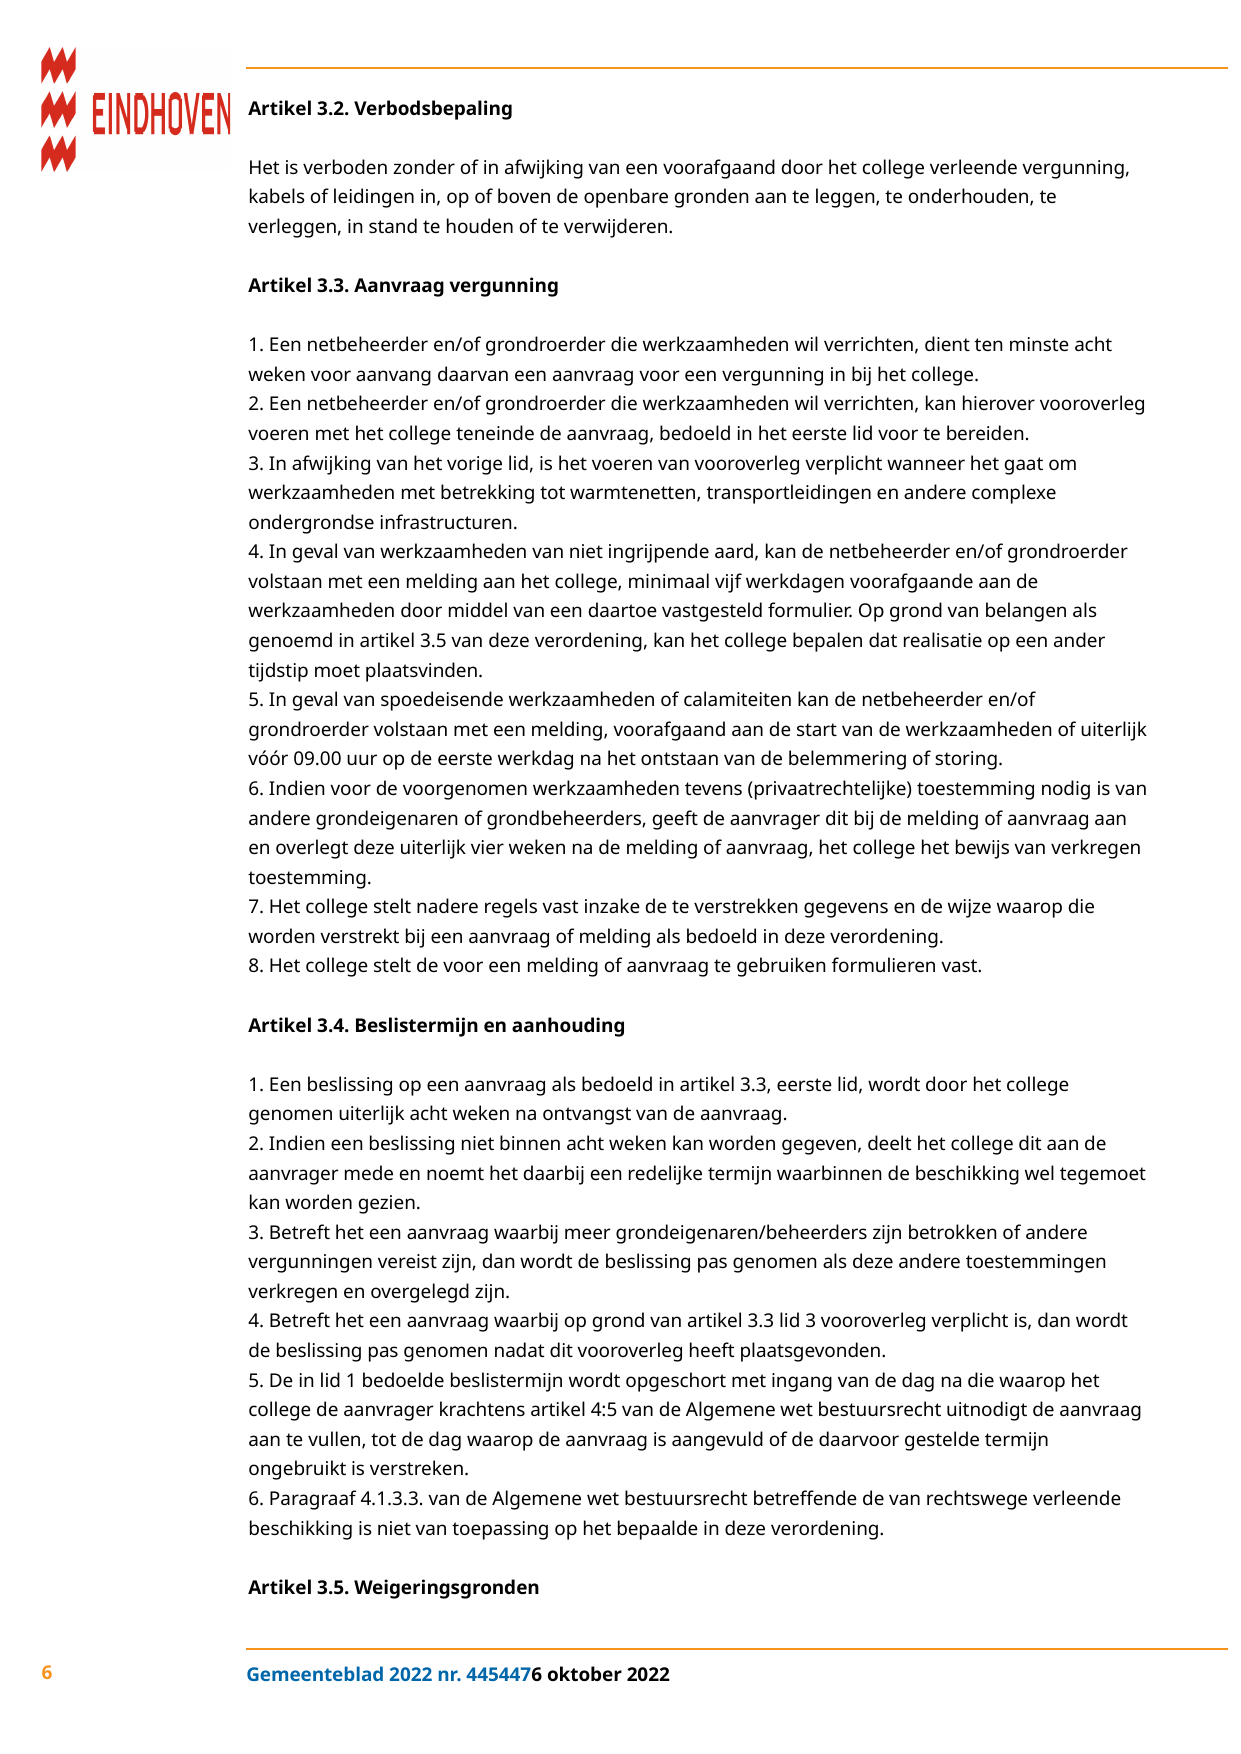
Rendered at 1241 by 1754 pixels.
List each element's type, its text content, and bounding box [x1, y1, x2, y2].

text 5. In geval van spoedeisende werkzaamheden of calamiteiten kan de netbeheerder en/of grondroerder volstaan met een melding, voorafgaand aan de start van de werkzaamheden of uiterlijk vóór 09.00 uur op de eerste werkdag na het ontstaan van de belemmering of storing. [248, 686, 1152, 771]
text Artikel 3.5. Weigeringsgronden [248, 1574, 1152, 1600]
text 1. Een beslissing op een aanvraag als bedoeld in artikel 3.3, eerste lid, wordt door het college genomen uiterlijk acht weken na ontvangst van de aanvraag. [248, 1071, 1152, 1126]
text 6. Paragraaf 4.1.3.3. van de Algemene wet bestuursrecht betreffende de van rechtswege verleende beschikking is niet van toepassing op het bepaalde in deze verordening. [248, 1485, 1152, 1541]
text 7. Het college stelt nadere regels vast inzake de te verstrekken gegevens en de wijze waarop die worden verstrekt bij een aanvraag of melding als bedoeld in deze verordening. [248, 893, 1152, 949]
text 2. Een netbeheerder en/of grondroerder die werkzaamheden wil verrichten, kan hierover vooroverleg voeren met het college teneinde de aanvraag, bedoeld in het eerste lid voor te bereiden. [248, 391, 1152, 446]
picture [41, 47, 231, 172]
text 3. In afwijking van het vorige lid, is het voeren van vooroverleg verplicht wanneer het gaat om werkzaamheden met betrekking tot warmtenetten, transportleidingen en andere complexe ondergrondse infrastructuren. [248, 450, 1152, 535]
text 3. Betreft het een aanvraag waarbij meer grondeigenaren/beheerders zijn betrokken of andere vergunningen vereist zijn, dan wordt de beslissing pas genomen als deze andere toestemmingen verkregen en overgelegd zijn. [248, 1219, 1152, 1304]
text 4. In geval van werkzaamheden van niet ingrijpende aard, kan de netbeheerder en/of grondroerder volstaan met een melding aan het college, minimaal vijf werkdagen voorafgaande aan de werkzaamheden door middel van een daartoe vastgesteld formulier. Op grond van belangen als genoemd in artikel 3.5 van deze verordening, kan het college bepalen dat realisatie op een ander tijdstip moet plaatsvinden. [248, 538, 1152, 683]
text 1. Een netbeheerder en/of grondroerder die werkzaamheden wil verrichten, dient ten minste acht weken voor aanvang daarvan een aanvraag voor een vergunning in bij het college. [248, 331, 1152, 387]
text Het is verboden zonder of in afwijking van een voorafgaand door het college verleende vergunning, kabels of leidingen in, op of boven de openbare gronden aan te leggen, te onderhouden, te verleggen, in stand te houden of te verwijderen. [248, 154, 1152, 239]
text 5. De in lid 1 bedoelde beslistermijn wordt opgeschort met ingang van de dag na die waarop het college de aanvrager krachtens artikel 4:5 van de Algemene wet bestuursrecht uitnodigt de aanvraag aan te vullen, tot de dag waarop de aanvraag is aangevuld of de daarvoor gestelde termijn ongebruikt is verstreken. [248, 1367, 1152, 1481]
text 6. Indien voor de voorgenomen werkzaamheden tevens (privaatrechtelijke) toestemming nodig is van andere grondeigenaren of grondbeheerders, geeft de aanvrager dit bij de melding of aanvraag aan en overlegt deze uiterlijk vier weken na de melding of aanvraag, het college het bewijs van verkregen toestemming. [248, 775, 1152, 890]
text 4. Betreft het een aanvraag waarbij op grond van artikel 3.3 lid 3 vooroverleg verplicht is, dan wordt de beslissing pas genomen nadat dit vooroverleg heeft plaatsgevonden. [248, 1308, 1152, 1363]
text Artikel 3.4. Beslistermijn en aanhouding [248, 1012, 1152, 1038]
text Artikel 3.2. Verbodsbepaling [248, 95, 1152, 121]
text 8. Het college stelt de voor een melding of aanvraag te gebruiken formulieren vast. [248, 953, 1152, 978]
text 2. Indien een beslissing niet binnen acht weken kan worden gegeven, deelt het college dit aan de aanvrager mede en noemt het daarbij een redelijke termijn waarbinnen de beschikking wel tegemoet kan worden gezien. [248, 1130, 1152, 1215]
text Artikel 3.3. Aanvraag vergunning [248, 272, 1152, 298]
